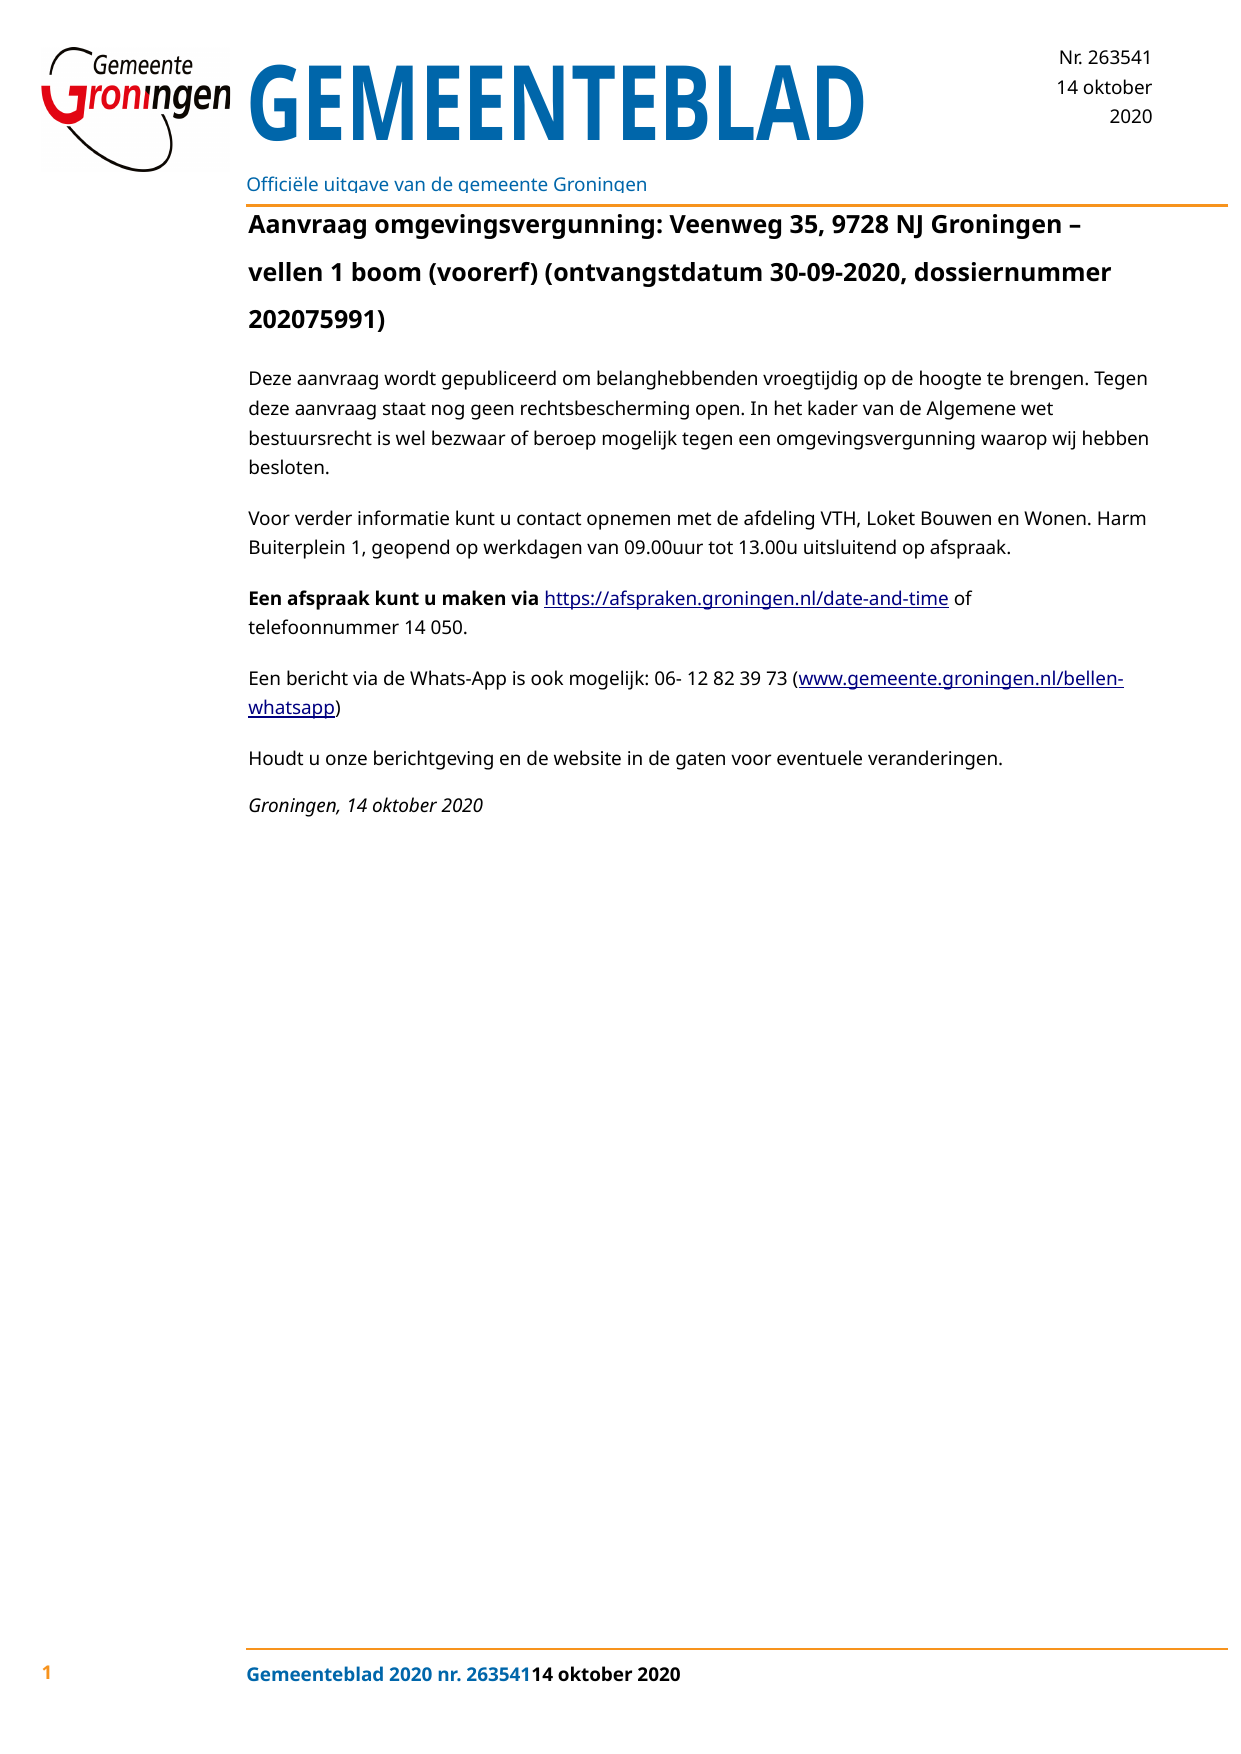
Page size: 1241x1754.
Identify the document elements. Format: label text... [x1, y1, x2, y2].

text Voor verder informatie kunt u contact opnemen met de afdeling VTH, Loket Bouwen en Wonen. Harm Buiterplein 1, geopend op werkdagen van 09.00uur tot 13.00u uitsluitend op afspraak. [248, 505, 1152, 560]
text Een afspraak kunt u maken via https://afspraken.groningen.nl/date-and-time of telefoonnummer 14 050. [248, 585, 1152, 640]
picture [41, 47, 231, 172]
text Aanvraag omgevingsvergunning: Veenweg 35, 9728 NJ Groningen – vellen 1 boom (voorerf) (ontvangstdatum 30-09-2020, dossiernummer 202075991) [248, 207, 1152, 336]
text Houdt u onze berichtgeving en de website in de gaten voor eventuele veranderingen. [248, 745, 1152, 770]
text Een bericht via de Whats-App is ook mogelijk: 06- 12 82 39 73 (www.gemeente.groningen.nl/bellen-whatsapp) [248, 665, 1152, 720]
text Groningen, 14 oktober 2020 [248, 792, 1152, 818]
text Deze aanvraag wordt gepubliceerd om belanghebbenden vroegtijdig op de hoogte te brengen. Tegen deze aanvraag staat nog geen rechtsbescherming open. In het kader van de Algemene wet bestuursrecht is wel bezwaar of beroep mogelijk tegen een omgevingsvergunning waarop wij hebben besloten. [248, 366, 1152, 480]
